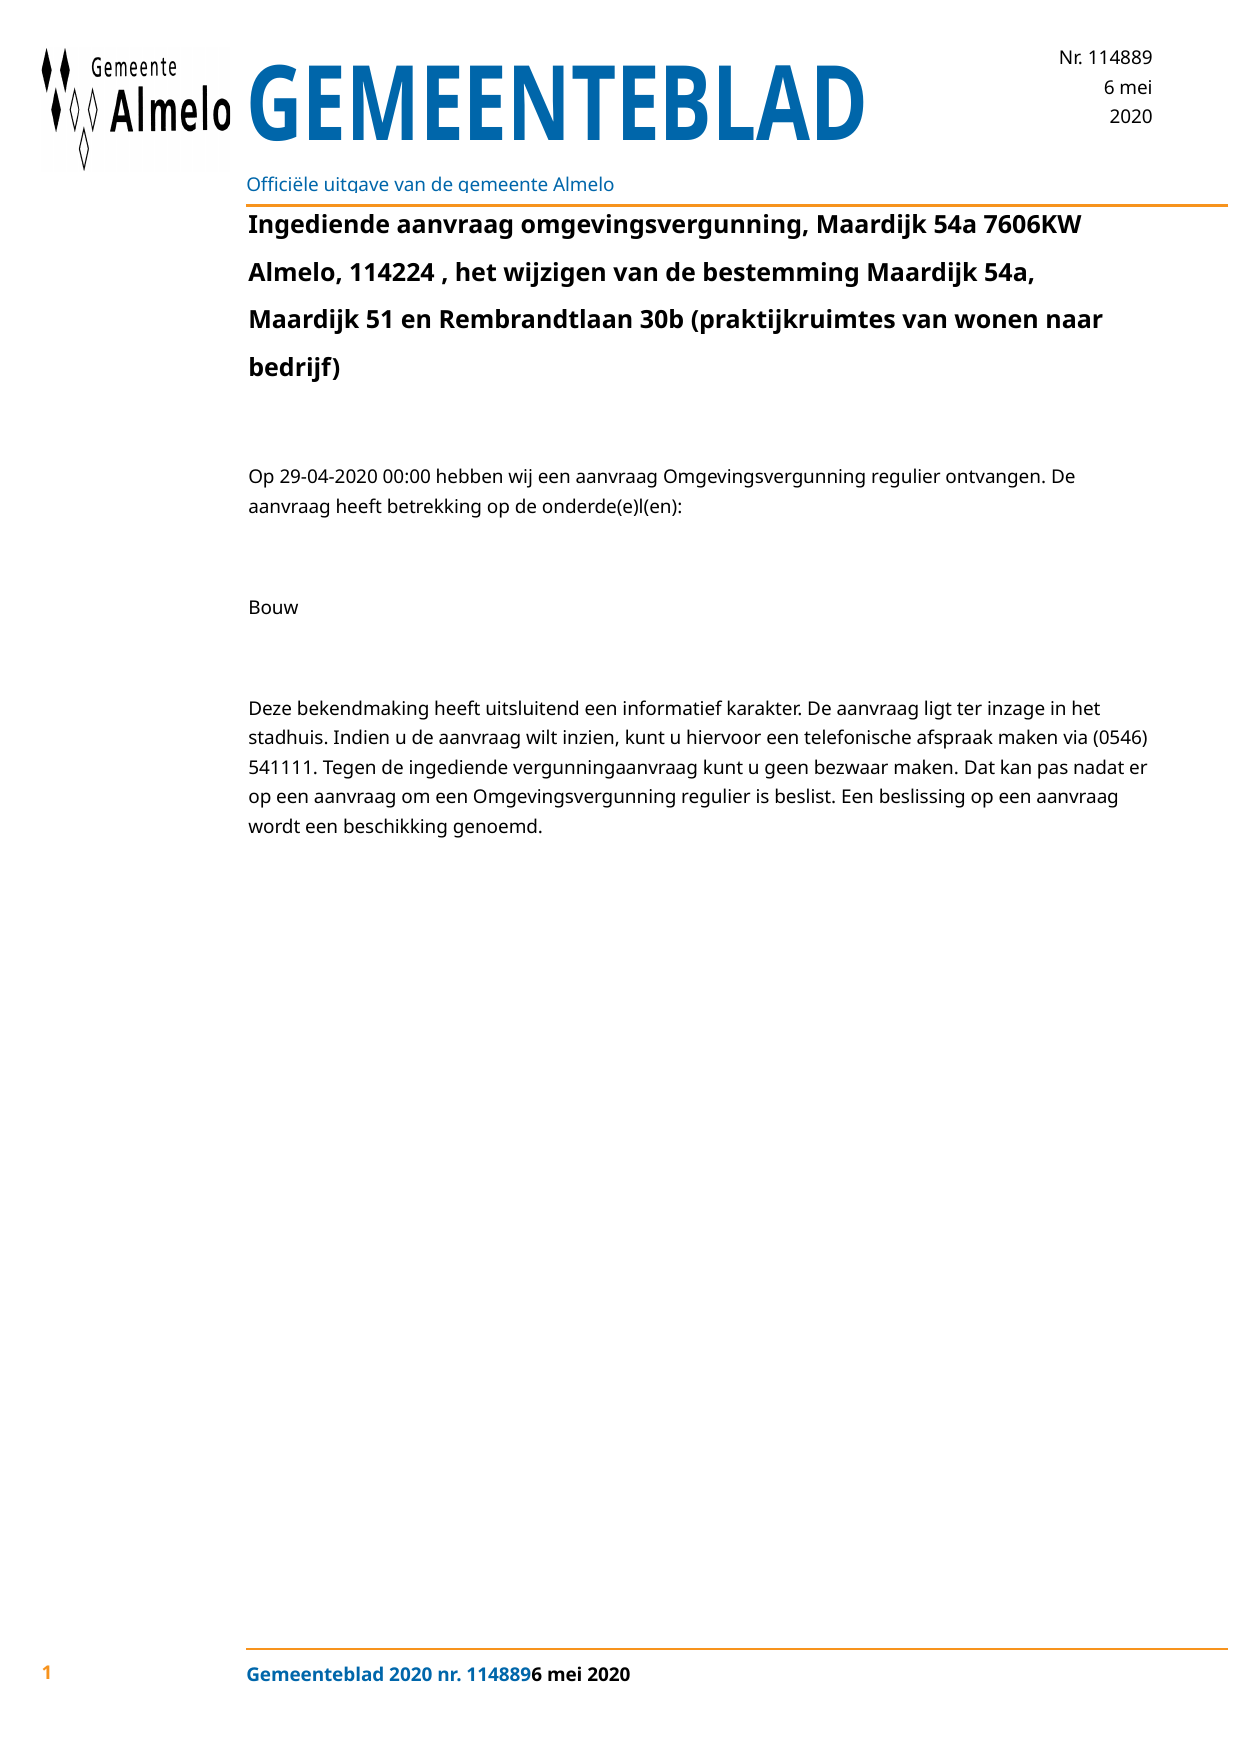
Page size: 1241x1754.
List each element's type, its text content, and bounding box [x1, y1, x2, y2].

picture [41, 47, 231, 172]
text Ingediende aanvraag omgevingsvergunning, Maardijk 54a 7606KW Almelo, 114224 , het wijzigen van de bestemming Maardijk 54a, Maardijk 51 en Rembrandtlaan 30b (praktijkruimtes van wonen naar bedrijf) [248, 207, 1152, 384]
text Bouw [248, 594, 1152, 620]
text Deze bekendmaking heeft uitsluitend een informatief karakter. De aanvraag ligt ter inzage in het stadhuis. Indien u de aanvraag wilt inzien, kunt u hiervoor een telefonische afspraak maken via (0546) 541111. Tegen de ingediende vergunningaanvraag kunt u geen bezwaar maken. Dat kan pas nadat er op een aanvraag om een Omgevingsvergunning regulier is beslist. Een beslissing op een aanvraag wordt een beschikking genoemd. [248, 695, 1152, 839]
text Op 29-04-2020 00:00 hebben wij een aanvraag Omgevingsvergunning regulier ontvangen. De aanvraag heeft betrekking op de onderde(e)l(en): [248, 463, 1152, 519]
